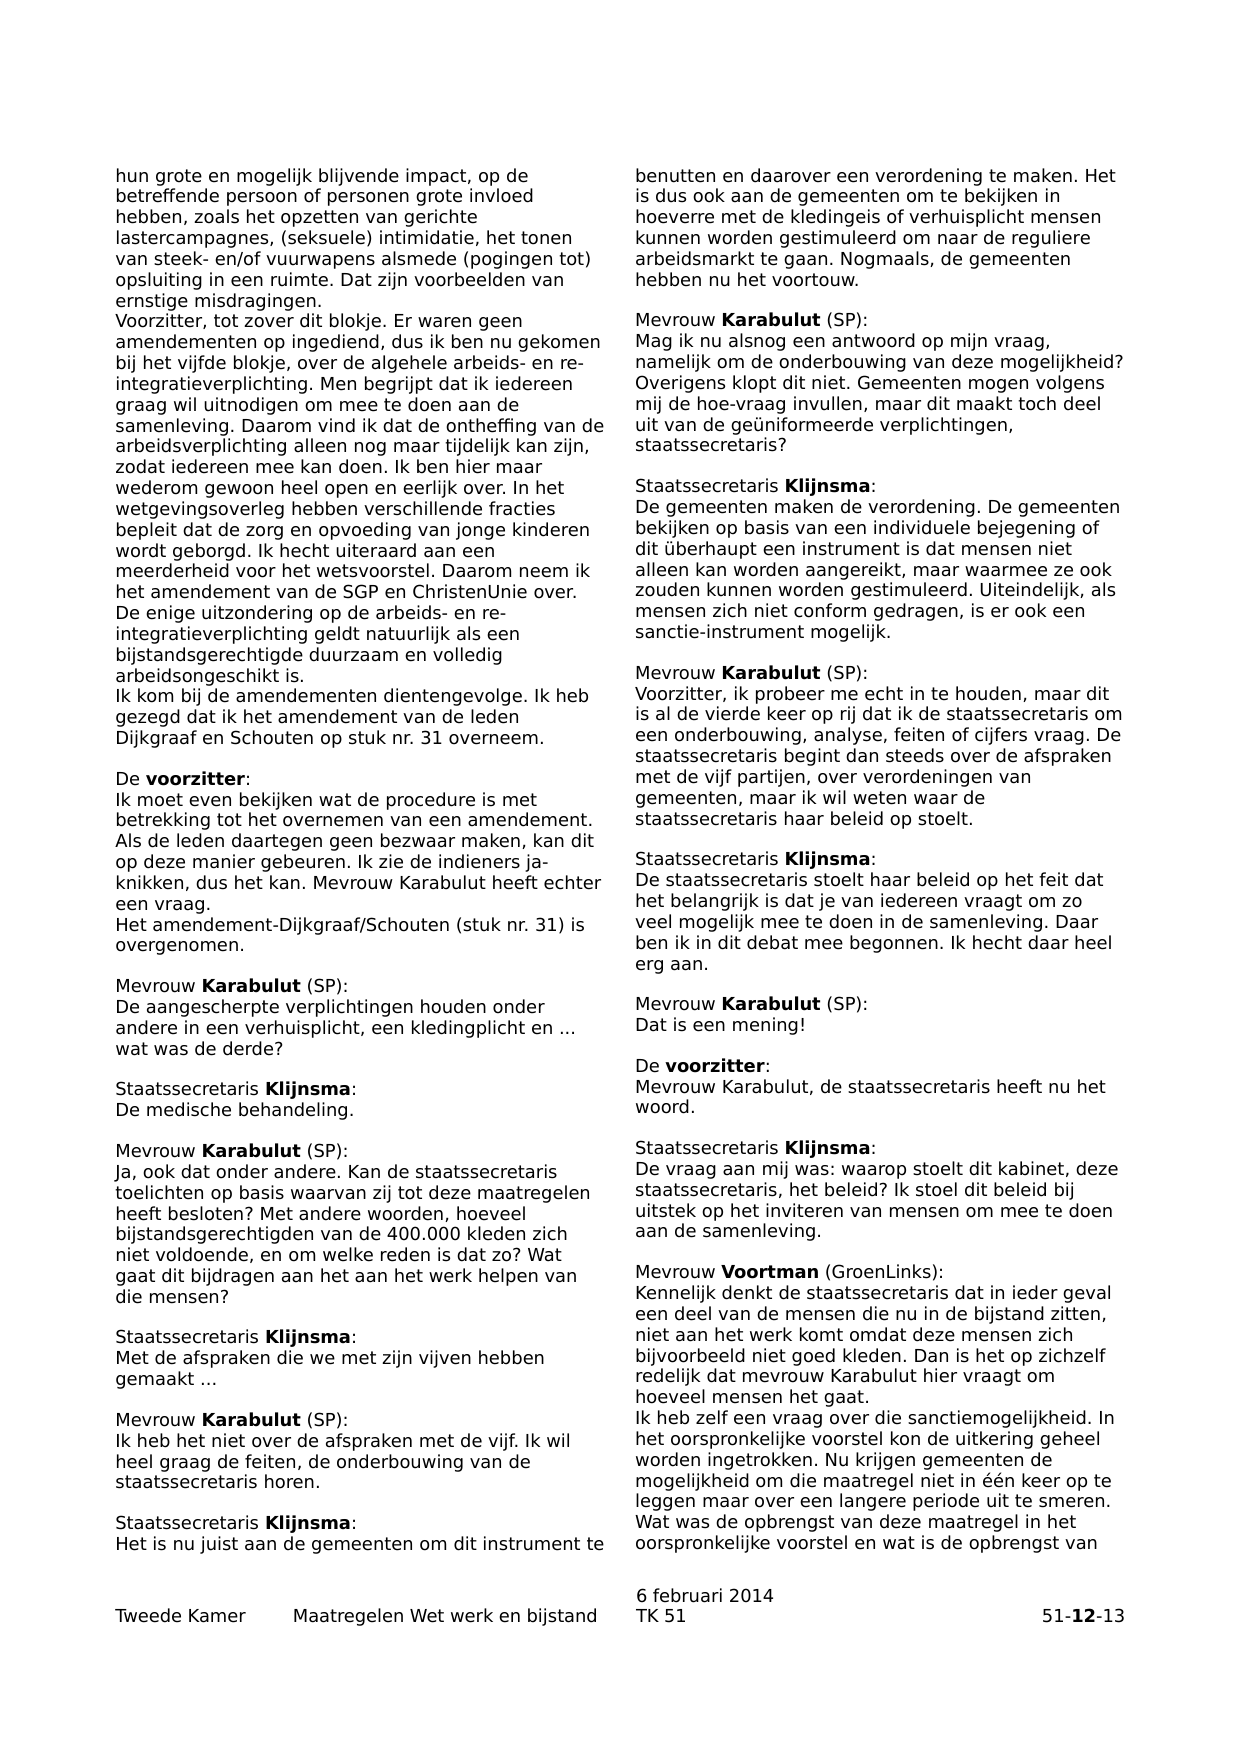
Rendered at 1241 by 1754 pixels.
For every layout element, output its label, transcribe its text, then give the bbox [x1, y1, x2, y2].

text Mevrouw Voortman (GroenLinks): [635, 1262, 1125, 1283]
text Ik heb het niet over de afspraken met de vijf. Ik wil heel graag de feiten, de onderbouwing van de staatssecretaris horen. [115, 1431, 605, 1493]
text Het is nu juist aan de gemeenten om dit instrument te [115, 1534, 605, 1554]
text De voorzitter: [115, 769, 605, 789]
text Mag ik nu alsnog een antwoord op mijn vraag, namelijk om de onderbouwing van deze mogelijkheid? Overigens klopt dit niet. Gemeenten mogen volgens mij de hoe-vraag invullen, maar dit maakt toch deel uit van de geüniformeerde verplichtingen, staatssecretaris? [635, 331, 1125, 456]
text Mevrouw Karabulut (SP): [635, 994, 1125, 1015]
text Staatssecretaris Klijnsma: [115, 1327, 605, 1348]
text Voorzitter, ik probeer me echt in te houden, maar dit is al de vierde keer op rij dat ik de staatssecretaris om een onderbouwing, analyse, feiten of cijfers vraag. De staatssecretaris begint dan steeds over de afspraken met de vijf partijen, over verordeningen van gemeenten, maar ik wil weten waar de staatssecretaris haar beleid op stoelt. [635, 683, 1125, 829]
text Ik heb zelf een vraag over die sanctiemogelijkheid. In het oorspronkelijke voorstel kon de uitkering geheel worden ingetrokken. Nu krijgen gemeenten de mogelijkheid om die maatregel niet in één keer op te leggen maar over een langere periode uit te smeren. Wat was de opbrengst van deze maatregel in het oorspronkelijke voorstel en wat is de opbrengst van [635, 1408, 1125, 1554]
text De vraag aan mij was: waarop stoelt dit kabinet, deze staatssecretaris, het beleid? Ik stoel dit beleid bij uitstek op het inviteren van mensen om mee te doen aan de samenleving. [635, 1159, 1125, 1242]
text Staatssecretaris Klijnsma: [115, 1513, 605, 1534]
text Mevrouw Karabulut, de staatssecretaris heeft nu het woord. [635, 1076, 1125, 1118]
text hun grote en mogelijk blijvende impact, op de betreffende persoon of personen grote invloed hebben, zoals het opzetten van gerichte lastercampagnes, (seksuele) intimidatie, het tonen van steek- en/of vuurwapens alsmede (pogingen tot) opsluiting in een ruimte. Dat zijn voorbeelden van ernstige misdragingen. [115, 165, 605, 311]
text Mevrouw Karabulut (SP): [635, 310, 1125, 331]
text Mevrouw Karabulut (SP): [635, 663, 1125, 683]
text Dat is een mening! [635, 1015, 1125, 1036]
text De gemeenten maken de verordening. De gemeenten bekijken op basis van een individuele bejegening of dit überhaupt een instrument is dat mensen niet alleen kan worden aangereikt, maar waarmee ze ook zouden kunnen worden gestimuleerd. Uiteindelijk, als mensen zich niet conform gedragen, is er ook een sanctie-instrument mogelijk. [635, 497, 1125, 643]
text Mevrouw Karabulut (SP): [115, 976, 605, 997]
text Kennelijk denkt de staatssecretaris dat in ieder geval een deel van de mensen die nu in de bijstand zitten, niet aan het werk komt omdat deze mensen zich bijvoorbeeld niet goed kleden. Dan is het op zichzelf redelijk dat mevrouw Karabulut hier vraagt om hoeveel mensen het gaat. [635, 1283, 1125, 1408]
text Ja, ook dat onder andere. Kan de staatssecretaris toelichten op basis waarvan zij tot deze maatregelen heeft besloten? Met andere woorden, hoeveel bijstandsgerechtigden van de 400.000 kleden zich niet voldoende, en om welke reden is dat zo? Wat gaat dit bijdragen aan het aan het werk helpen van die mensen? [115, 1162, 605, 1307]
text Mevrouw Karabulut (SP): [115, 1141, 605, 1162]
text Voorzitter, tot zover dit blokje. Er waren geen amendementen op ingediend, dus ik ben nu gekomen bij het vijfde blokje, over de algehele arbeids- en re-integratieverplichting. Men begrijpt dat ik iedereen graag wil uitnodigen om mee te doen aan de samenleving. Daarom vind ik dat de ontheffing van de arbeidsverplichting alleen nog maar tijdelijk kan zijn, zodat iedereen mee kan doen. Ik ben hier maar wederom gewoon heel open en eerlijk over. In het wetgevingsoverleg hebben verschillende fracties bepleit dat de zorg en opvoeding van jonge kinderen wordt geborgd. Ik hecht uiteraard aan een meerderheid voor het wetsvoorstel. Daarom neem ik het amendement van de SGP en ChristenUnie over. De enige uitzondering op de arbeids- en re-integratieverplichting geldt natuurlijk als een bijstandsgerechtigde duurzaam en volledig arbeidsongeschikt is. [115, 311, 605, 686]
text Staatssecretaris Klijnsma: [635, 1138, 1125, 1159]
text Ik moet even bekijken wat de procedure is met betrekking tot het overnemen van een amendement. Als de leden daartegen geen bezwaar maken, kan dit op deze manier gebeuren. Ik zie de indieners ja-knikken, dus het kan. Mevrouw Karabulut heeft echter een vraag. [115, 789, 605, 914]
text Staatssecretaris Klijnsma: [115, 1079, 605, 1100]
text Met de afspraken die we met zijn vijven hebben gemaakt ... [115, 1348, 605, 1390]
text De voorzitter: [635, 1056, 1125, 1076]
text Ik kom bij de amendementen dientengevolge. Ik heb gezegd dat ik het amendement van de leden Dijkgraaf en Schouten op stuk nr. 31 overneem. [115, 686, 605, 749]
text De medische behandeling. [115, 1100, 605, 1121]
text Het amendement-Dijkgraaf/Schouten (stuk nr. 31) is overgenomen. [115, 914, 605, 956]
text Staatssecretaris Klijnsma: [635, 849, 1125, 870]
text benutten en daarover een verordening te maken. Het is dus ook aan de gemeenten om te bekijken in hoeverre met de kledingeis of verhuisplicht mensen kunnen worden gestimuleerd om naar de reguliere arbeidsmarkt te gaan. Nogmaals, de gemeenten hebben nu het voortouw. [635, 165, 1125, 290]
text Staatssecretaris Klijnsma: [635, 476, 1125, 497]
text De staatssecretaris stoelt haar beleid op het feit dat het belangrijk is dat je van iedereen vraagt om zo veel mogelijk mee te doen in de samenleving. Daar ben ik in dit debat mee begonnen. Ik hecht daar heel erg aan. [635, 870, 1125, 974]
text De aangescherpte verplichtingen houden onder andere in een verhuisplicht, een kledingplicht en ... wat was de derde? [115, 997, 605, 1059]
text Mevrouw Karabulut (SP): [115, 1410, 605, 1431]
